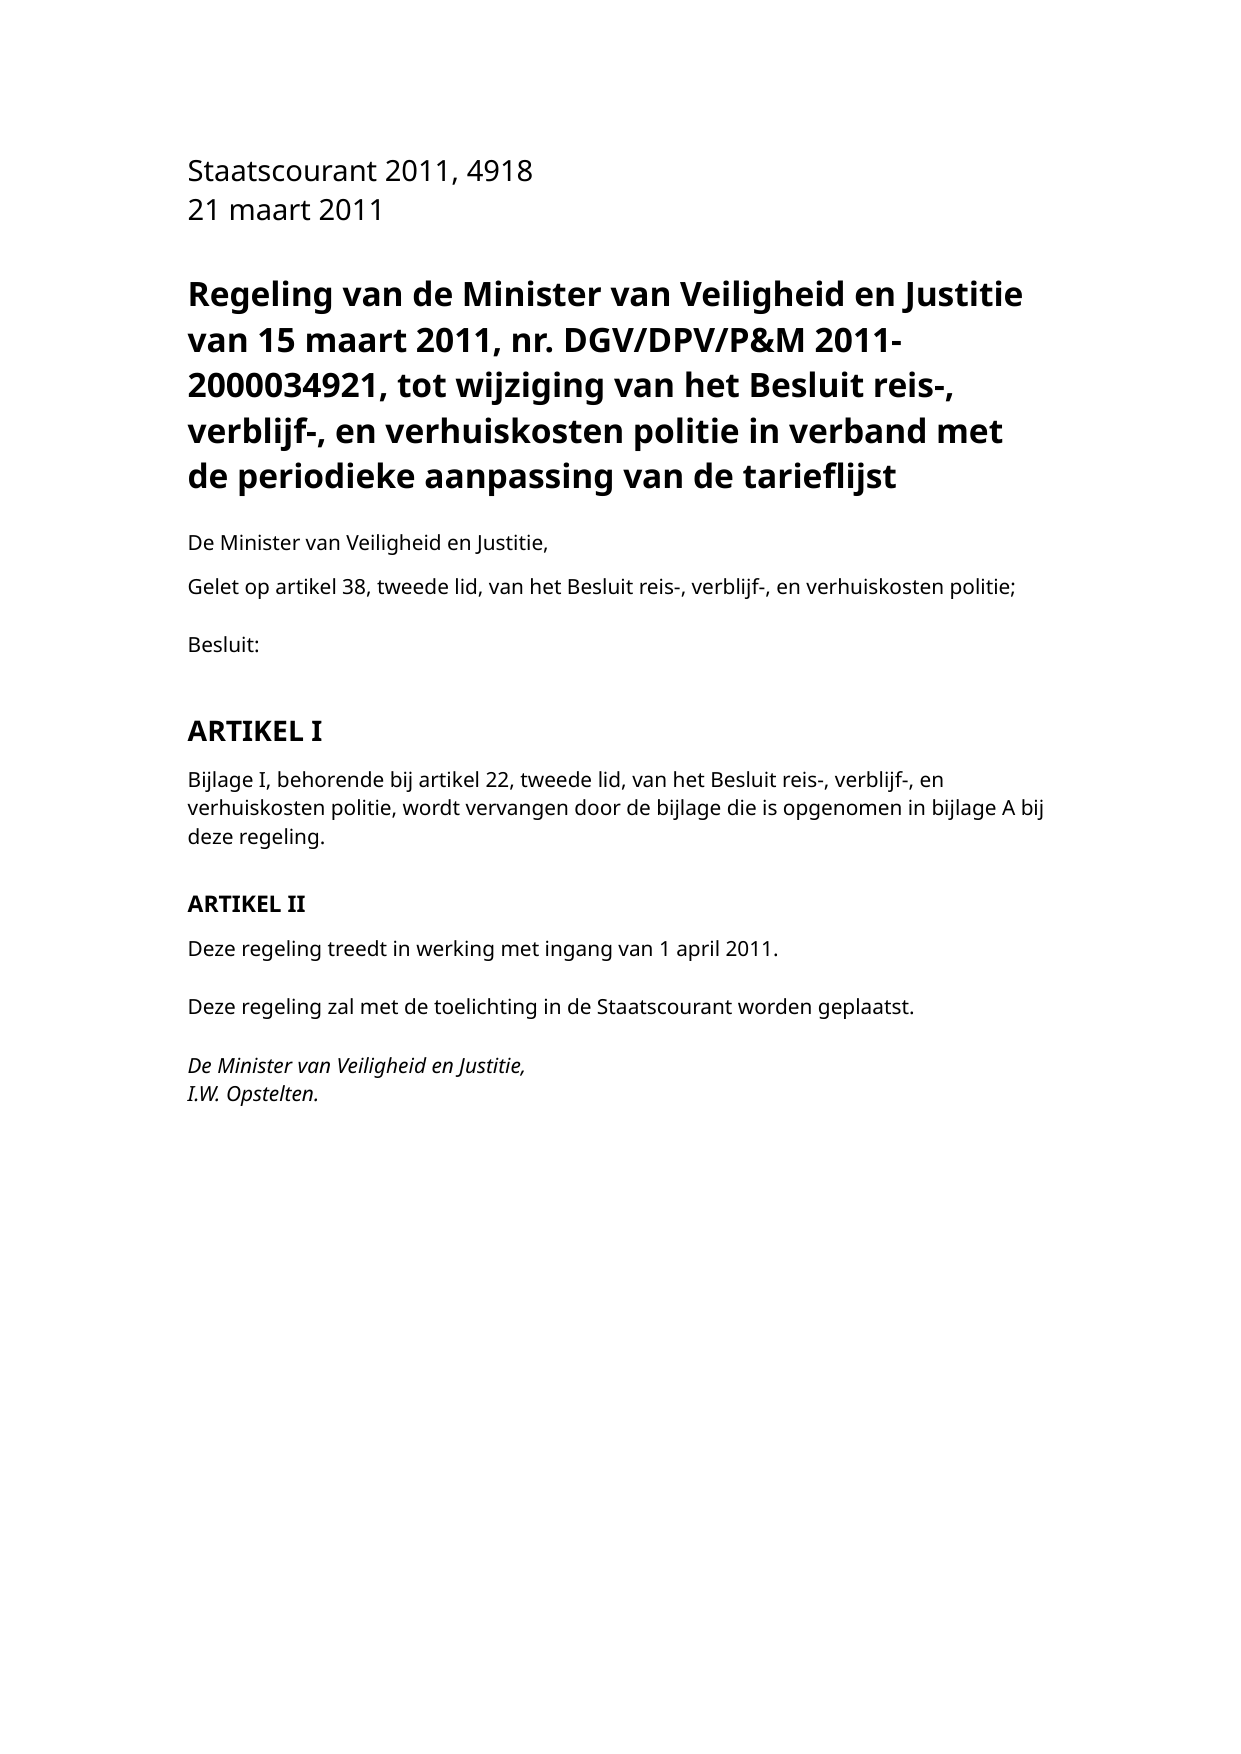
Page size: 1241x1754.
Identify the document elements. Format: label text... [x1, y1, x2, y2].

text Bijlage I, behorende bij artikel 22, tweede lid, van het Besluit reis-, verblijf-, en verhuiskosten politie, wordt vervangen door de bijlage die is opgenomen in bijlage A bij deze regeling. [187, 765, 1053, 850]
subtitle ARTIKEL I [187, 711, 1053, 750]
text Besluit: [187, 630, 1053, 659]
subtitle Regeling van de Minister van Veiligheid en Justitie van 15 maart 2011, nr. DGV/DPV/P&M 2011-2000034921, tot wijziging van het Besluit reis-, verblijf-, en verhuiskosten politie in verband met de periodieke aanpassing van de tarieflijst [187, 271, 1053, 498]
text De Minister van Veiligheid en Justitie, [187, 1051, 1053, 1079]
text Gelet op artikel 38, tweede lid, van het Besluit reis-, verblijf-, en verhuiskosten politie; [187, 572, 1053, 600]
text Staatscourant 2011, 4918 [187, 150, 1053, 190]
text Deze regeling treedt in werking met ingang van 1 april 2011. [187, 934, 1053, 962]
text 21 maart 2011 [187, 190, 1053, 229]
subtitle ARTIKEL II [187, 888, 1053, 919]
text Deze regeling zal met de toelichting in de Staatscourant worden geplaatst. [187, 992, 1053, 1021]
text De Minister van Veiligheid en Justitie, [187, 528, 1053, 557]
text I.W. Opstelten. [187, 1079, 1053, 1108]
